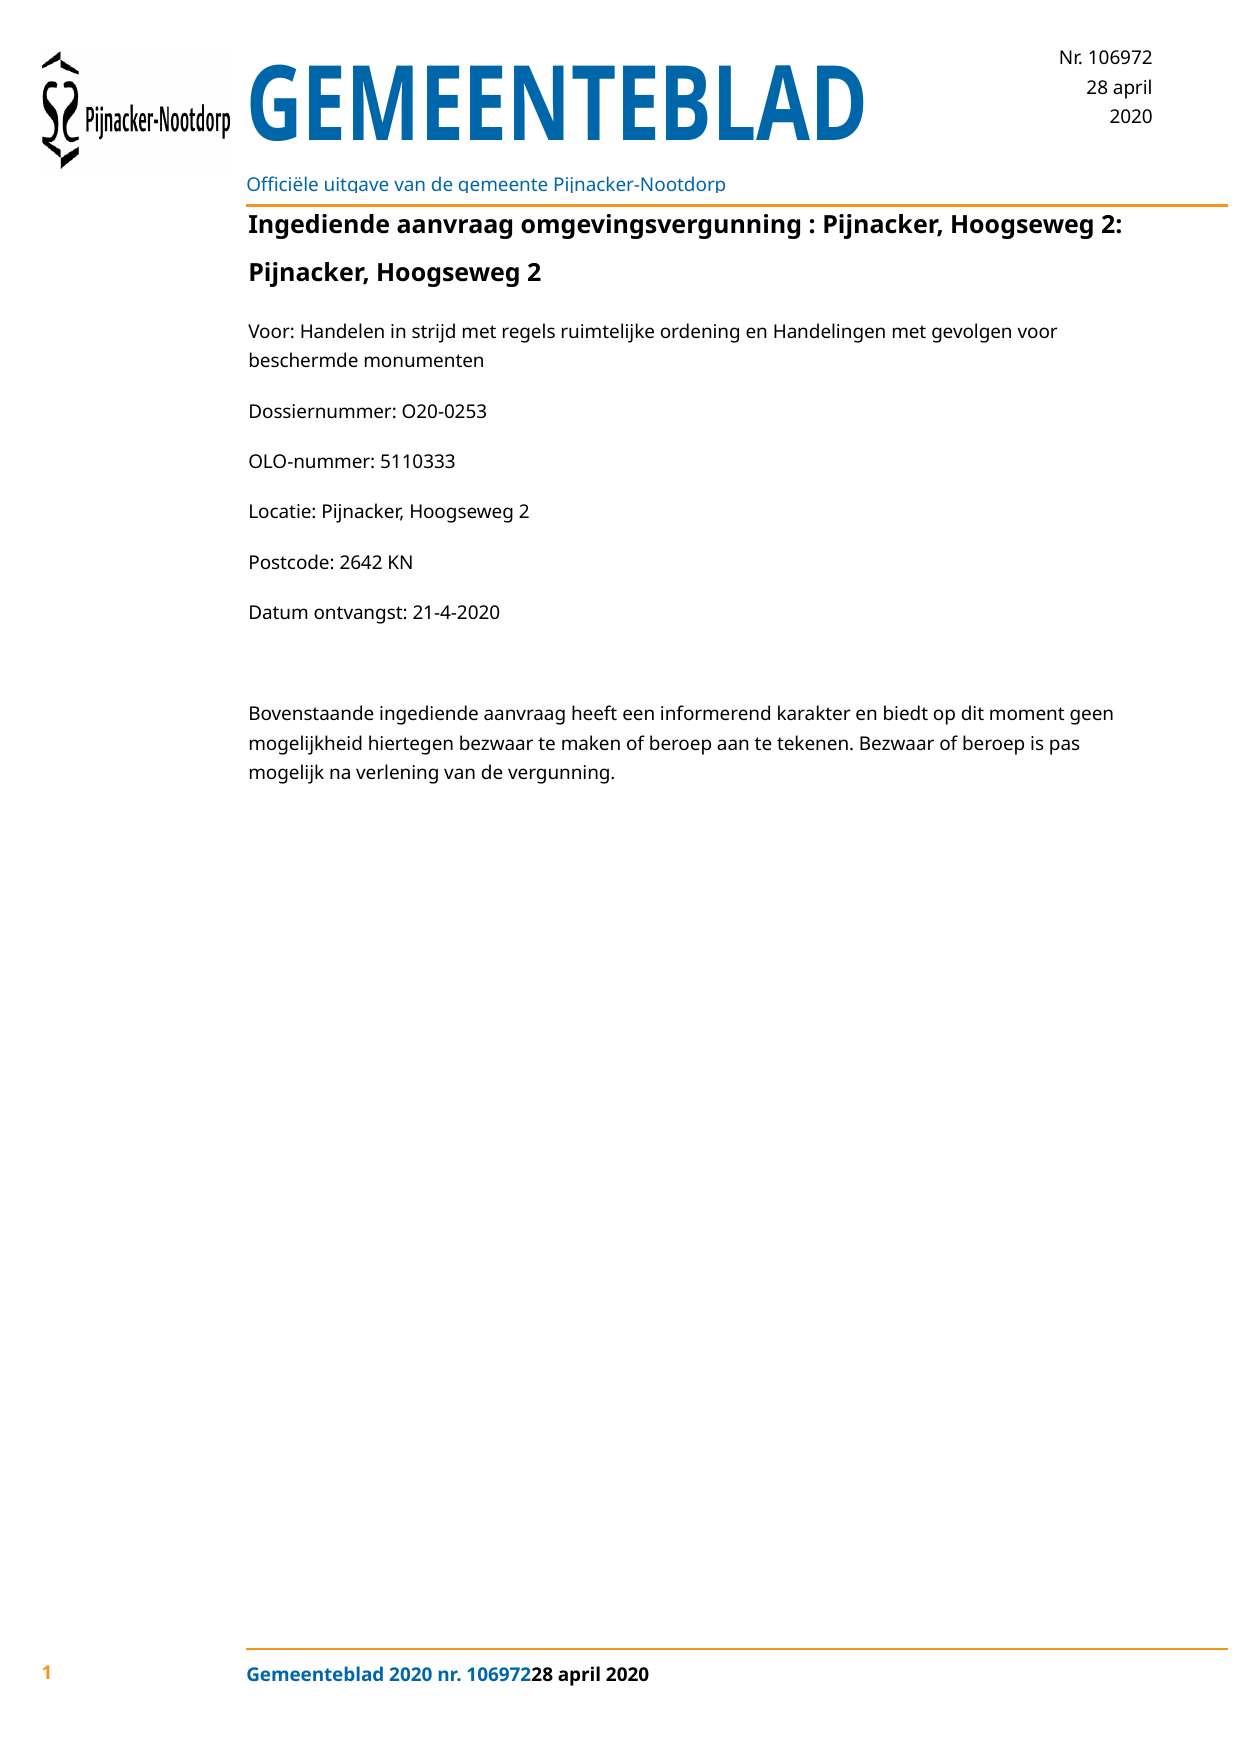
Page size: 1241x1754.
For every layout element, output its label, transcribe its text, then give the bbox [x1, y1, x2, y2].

text Voor: Handelen in strijd met regels ruimtelijke ordening en Handelingen met gevolgen voor beschermde monumenten [248, 318, 1152, 373]
text Bovenstaande ingediende aanvraag heeft een informerend karakter en biedt op dit moment geen mogelijkheid hiertegen bezwaar te maken of beroep aan te tekenen. Bezwaar of beroep is pas mogelijk na verlening van de vergunning. [248, 700, 1152, 785]
text OLO-nummer: 5110333 [248, 448, 1152, 474]
text Ingediende aanvraag omgevingsvergunning : Pijnacker, Hoogseweg 2: Pijnacker, Hoogseweg 2 [248, 207, 1152, 288]
text Datum ontvangst: 21-4-2020 [248, 599, 1152, 625]
text Dossiernummer: O20-0253 [248, 398, 1152, 424]
text Locatie: Pijnacker, Hoogseweg 2 [248, 499, 1152, 524]
text Postcode: 2642 KN [248, 549, 1152, 575]
picture [41, 47, 231, 172]
